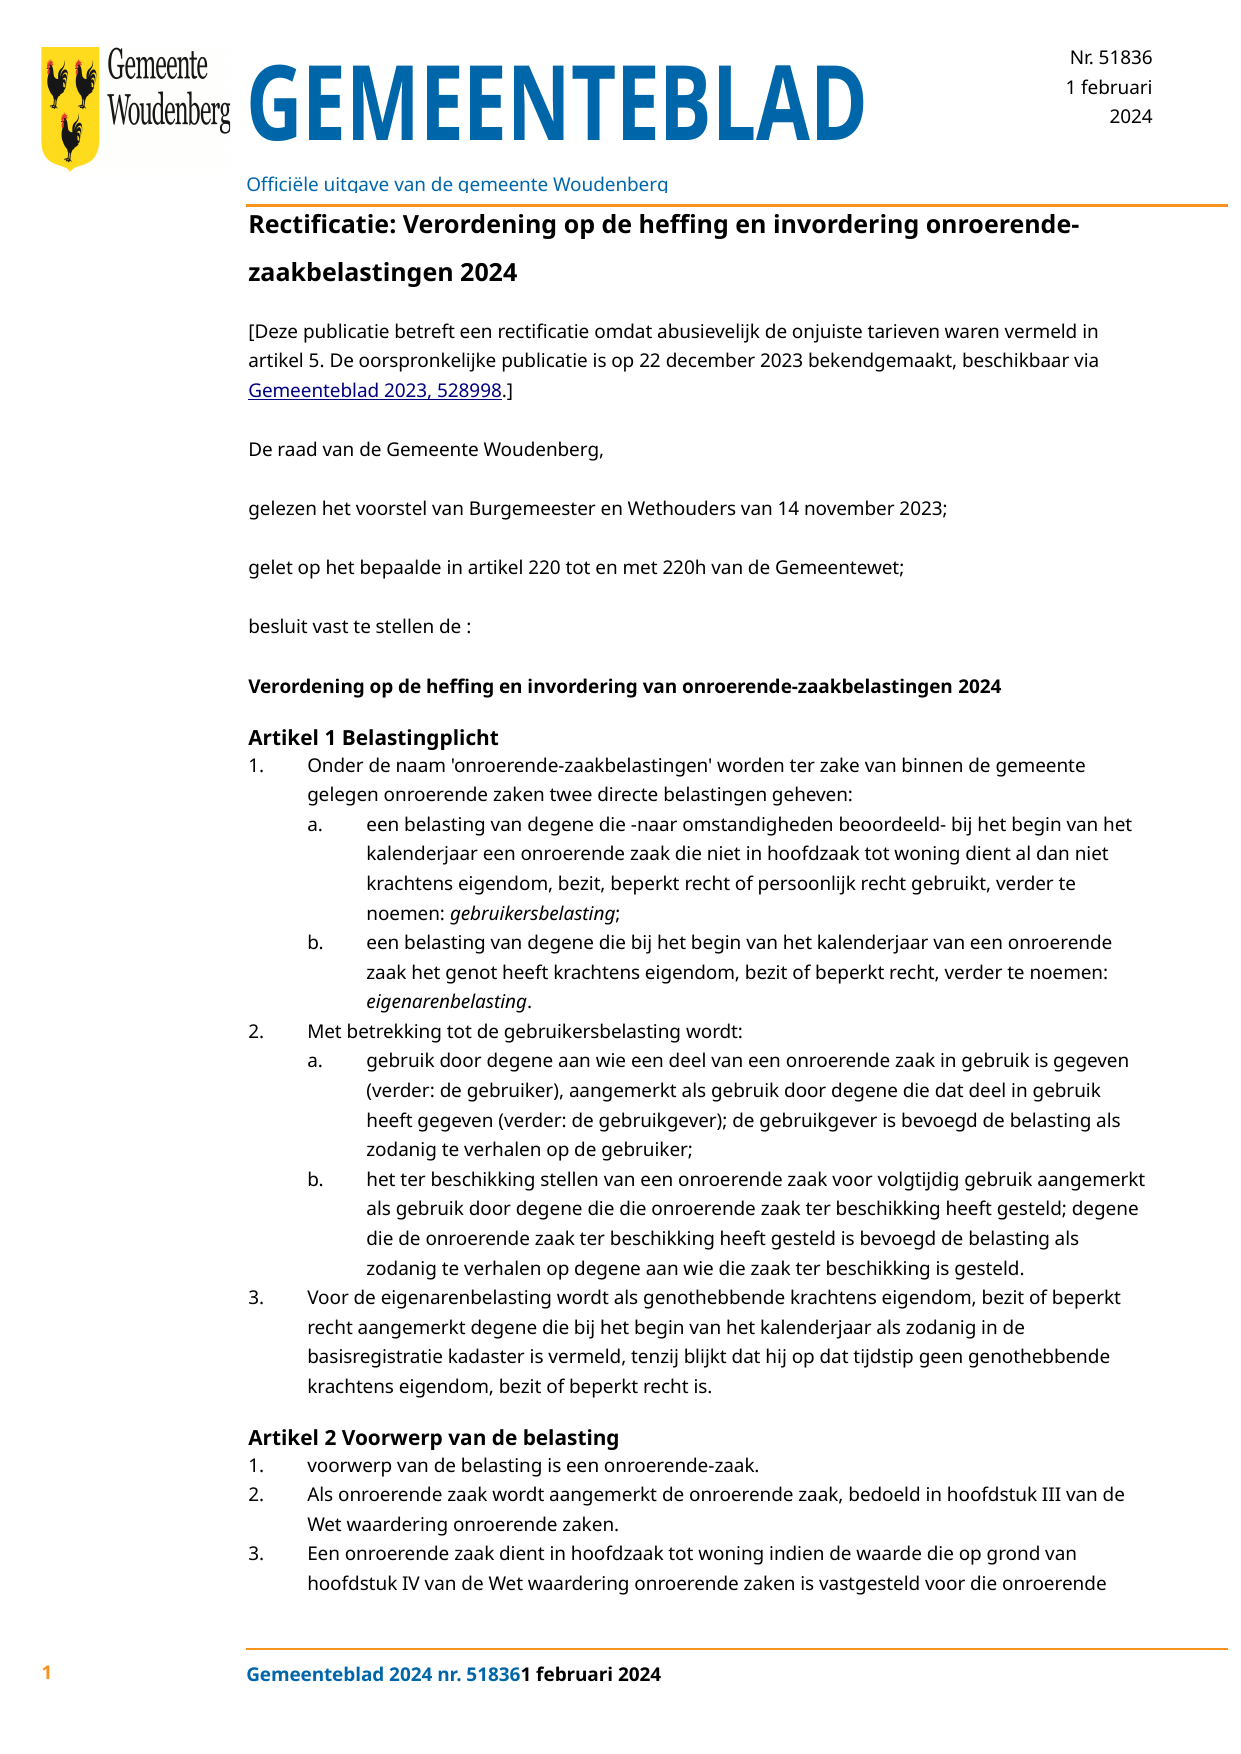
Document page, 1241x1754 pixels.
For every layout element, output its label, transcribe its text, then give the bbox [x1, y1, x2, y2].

text gelezen het voorstel van Burgemeester en Wethouders van 14 november 2023; [248, 495, 1152, 521]
list een belasting van degene die bij het begin van het kalenderjaar van een onroerende zaak het genot heeft krachtens eigendom, bezit of beperkt recht, verder te noemen: eigenarenbelasting. [307, 929, 1152, 1014]
text Verordening op de heffing en invordering van onroerende-zaakbelastingen 2024 [248, 673, 1152, 699]
text gelet op het bepaalde in artikel 220 tot en met 220h van de Gemeentewet; [248, 554, 1152, 580]
list Met betrekking tot de gebruikersbelasting wordt: [248, 1018, 1152, 1044]
list een belasting van degene die -naar omstandigheden beoordeeld- bij het begin van het kalenderjaar een onroerende zaak die niet in hoofdzaak tot woning dient al dan niet krachtens eigendom, bezit, beperkt recht of persoonlijk recht gebruikt, verder te noemen: gebruikersbelasting; [307, 811, 1152, 925]
text Artikel 2 Voorwerp van de belasting [248, 1423, 1152, 1452]
text [Deze publicatie betreft een rectificatie omdat abusievelijk de onjuiste tarieven waren vermeld in artikel 5. De oorspronkelijke publicatie is op 22 december 2023 bekendgemaakt, beschikbaar via Gemeenteblad 2023, 528998.] [248, 318, 1152, 403]
text Artikel 1 Belastingplicht [248, 723, 1152, 752]
list Voor de eigenarenbelasting wordt als genothebbende krachtens eigendom, bezit of beperkt recht aangemerkt degene die bij het begin van het kalenderjaar als zodanig in de basisregistratie kadaster is vermeld, tenzij blijkt dat hij op dat tijdstip geen genothebbende krachtens eigendom, bezit of beperkt recht is. [248, 1284, 1152, 1399]
list voorwerp van de belasting is een onroerende-zaak. [248, 1452, 1152, 1478]
text De raad van de Gemeente Woudenberg, [248, 436, 1152, 462]
list het ter beschikking stellen van een onroerende zaak voor volgtijdig gebruik aangemerkt als gebruik door degene die die onroerende zaak ter beschikking heeft gesteld; degene die de onroerende zaak ter beschikking heeft gesteld is bevoegd de belasting als zodanig te verhalen op degene aan wie die zaak ter beschikking is gesteld. [307, 1166, 1152, 1280]
text besluit vast te stellen de : [248, 614, 1152, 639]
list Onder de naam 'onroerende-zaakbelastingen' worden ter zake van binnen de gemeente gelegen onroerende zaken twee directe belastingen geheven: [248, 752, 1152, 807]
picture [41, 47, 231, 172]
list Een onroerende zaak dient in hoofdzaak tot woning indien de waarde die op grond van hoofdstuk IV van de Wet waardering onroerende zaken is vastgesteld voor die onroerende [248, 1541, 1152, 1596]
list gebruik door degene aan wie een deel van een onroerende zaak in gebruik is gegeven (verder: de gebruiker), aangemerkt als gebruik door degene die dat deel in gebruik heeft gegeven (verder: de gebruikgever); de gebruikgever is bevoegd de belasting als zodanig te verhalen op de gebruiker; [307, 1048, 1152, 1162]
list Als onroerende zaak wordt aangemerkt de onroerende zaak, bedoeld in hoofdstuk III van de Wet waardering onroerende zaken. [248, 1481, 1152, 1537]
text Rectificatie: Verordening op de heffing en invordering onroerende-zaakbelastingen 2024 [248, 207, 1152, 288]
